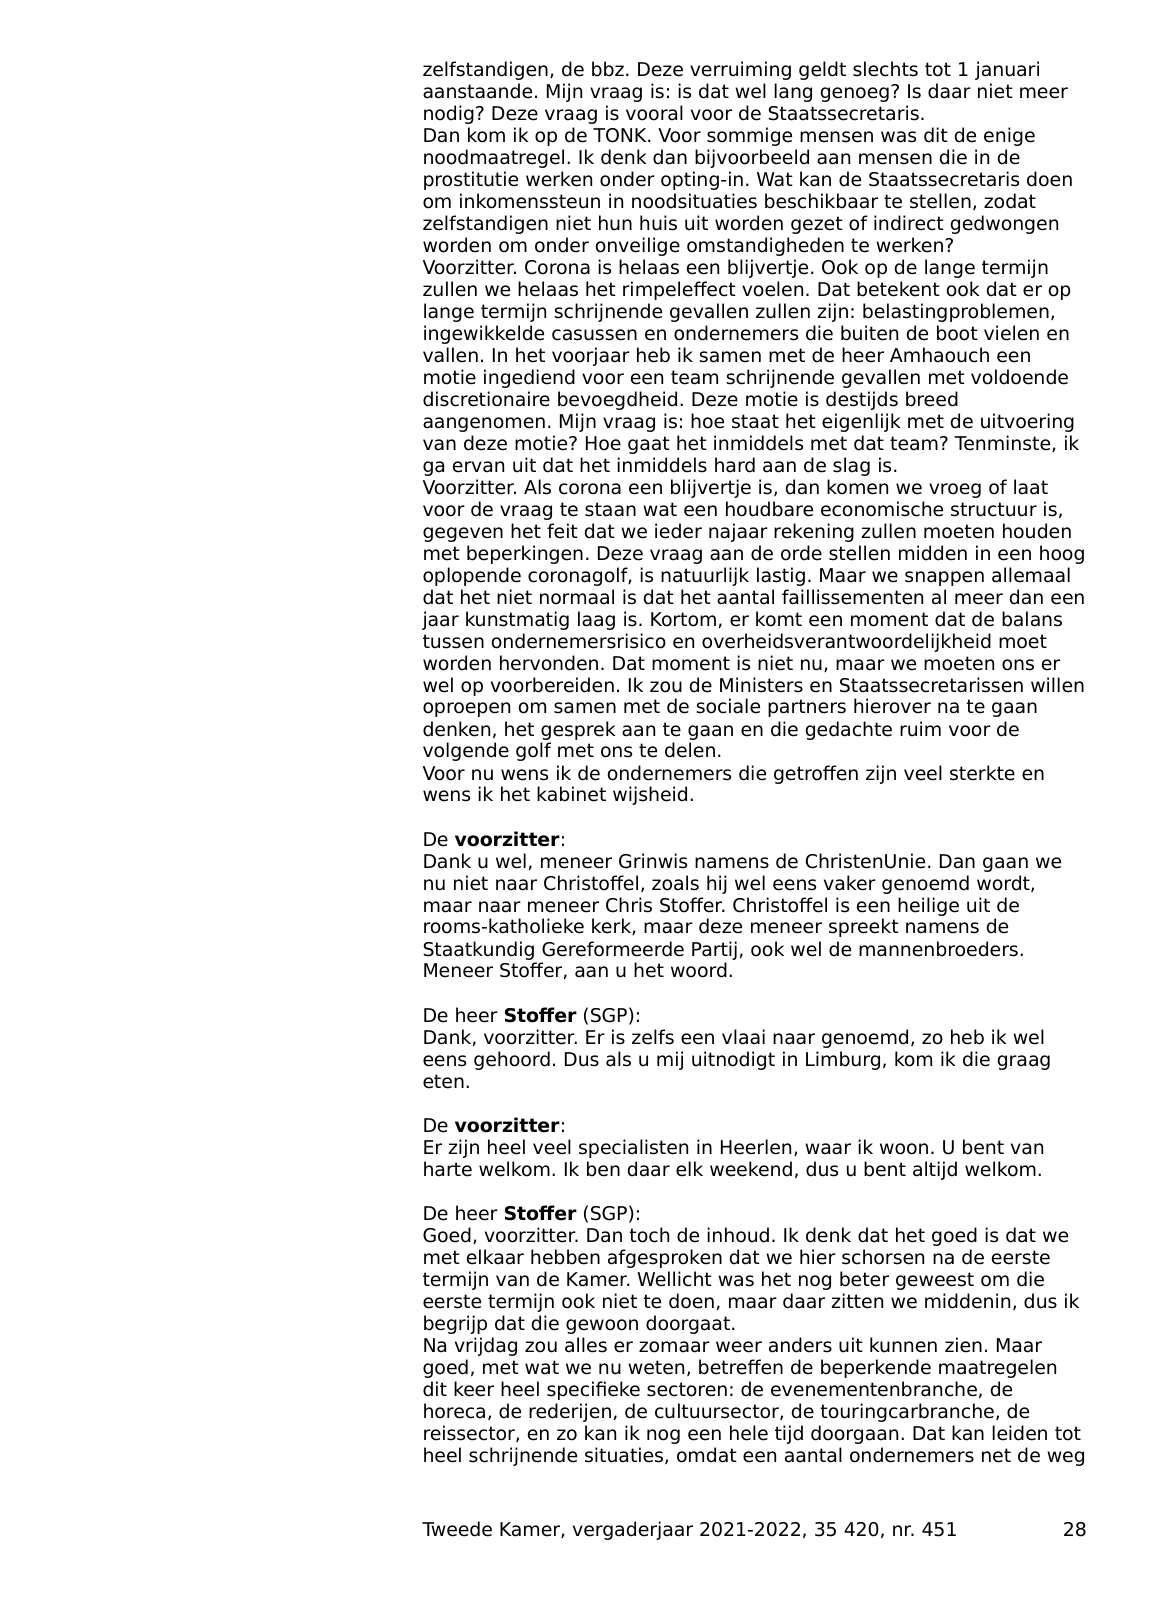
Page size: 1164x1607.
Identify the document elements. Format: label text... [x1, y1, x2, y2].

text Dank u wel, meneer Grinwis namens de ChristenUnie. Dan gaan we nu niet naar Christoffel, zoals hij wel eens vaker genoemd wordt, maar naar meneer Chris Stoffer. Christoffel is een heilige uit de rooms-katholieke kerk, maar deze meneer spreekt namens de Staatkundig Gereformeerde Partij, ook wel de mannenbroeders. Meneer Stoffer, aan u het woord. [422, 851, 1087, 982]
text Voorzitter. Als corona een blijvertje is, dan komen we vroeg of laat voor de vraag te staan wat een houdbare economische structuur is, gegeven het feit dat we ieder najaar rekening zullen moeten houden met beperkingen. Deze vraag aan de orde stellen midden in een hoog oplopende coronagolf, is natuurlijk lastig. Maar we snappen allemaal dat het niet normaal is dat het aantal faillissementen al meer dan een jaar kunstmatig laag is. Kortom, er komt een moment dat de balans tussen ondernemersrisico en overheidsverantwoordelijkheid moet worden hervonden. Dat moment is niet nu, maar we moeten ons er wel op voorbereiden. Ik zou de Ministers en Staatssecretarissen willen oproepen om samen met de sociale partners hierover na te gaan denken, het gesprek aan te gaan en die gedachte ruim voor de volgende golf met ons te delen. [422, 477, 1087, 762]
text Na vrijdag zou alles er zomaar weer anders uit kunnen zien. Maar goed, met wat we nu weten, betreffen de beperkende maatregelen dit keer heel specifieke sectoren: de evenementenbranche, de horeca, de rederijen, de cultuursector, de touringcarbranche, de reissector, en zo kan ik nog een hele tijd doorgaan. Dat kan leiden tot heel schrijnende situaties, omdat een aantal ondernemers net de weg [422, 1335, 1087, 1467]
text De voorzitter: [422, 828, 1087, 851]
text Er zijn heel veel specialisten in Heerlen, waar ik woon. U bent van harte welkom. Ik ben daar elk weekend, dus u bent altijd welkom. [422, 1137, 1087, 1181]
text zelfstandigen, de bbz. Deze verruiming geldt slechts tot 1 januari aanstaande. Mijn vraag is: is dat wel lang genoeg? Is daar niet meer nodig? Deze vraag is vooral voor de Staatssecretaris. [422, 59, 1087, 125]
text De heer Stoffer (SGP): [422, 1203, 1087, 1225]
text Voor nu wens ik de ondernemers die getroffen zijn veel sterkte en wens ik het kabinet wijsheid. [422, 762, 1087, 806]
text Dank, voorzitter. Er is zelfs een vlaai naar genoemd, zo heb ik wel eens gehoord. Dus als u mij uitnodigt in Limburg, kom ik die graag eten. [422, 1027, 1087, 1092]
text Goed, voorzitter. Dan toch de inhoud. Ik denk dat het goed is dat we met elkaar hebben afgesproken dat we hier schorsen na de eerste termijn van de Kamer. Wellicht was het nog beter geweest om die eerste termijn ook niet te doen, maar daar zitten we middenin, dus ik begrijp dat die gewoon doorgaat. [422, 1225, 1087, 1335]
text De heer Stoffer (SGP): [422, 1004, 1087, 1027]
text De voorzitter: [422, 1115, 1087, 1137]
text Dan kom ik op de TONK. Voor sommige mensen was dit de enige noodmaatregel. Ik denk dan bijvoorbeeld aan mensen die in de prostitutie werken onder opting-in. Wat kan de Staatssecretaris doen om inkomenssteun in noodsituaties beschikbaar te stellen, zodat zelfstandigen niet hun huis uit worden gezet of indirect gedwongen worden om onder onveilige omstandigheden te werken? [422, 125, 1087, 257]
text Voorzitter. Corona is helaas een blijvertje. Ook op de lange termijn zullen we helaas het rimpeleffect voelen. Dat betekent ook dat er op lange termijn schrijnende gevallen zullen zijn: belastingproblemen, ingewikkelde casussen en ondernemers die buiten de boot vielen en vallen. In het voorjaar heb ik samen met de heer Amhaouch een motie ingediend voor een team schrijnende gevallen met voldoende discretionaire bevoegdheid. Deze motie is destijds breed aangenomen. Mijn vraag is: hoe staat het eigenlijk met de uitvoering van deze motie? Hoe gaat het inmiddels met dat team? Tenminste, ik ga ervan uit dat het inmiddels hard aan de slag is. [422, 257, 1087, 477]
